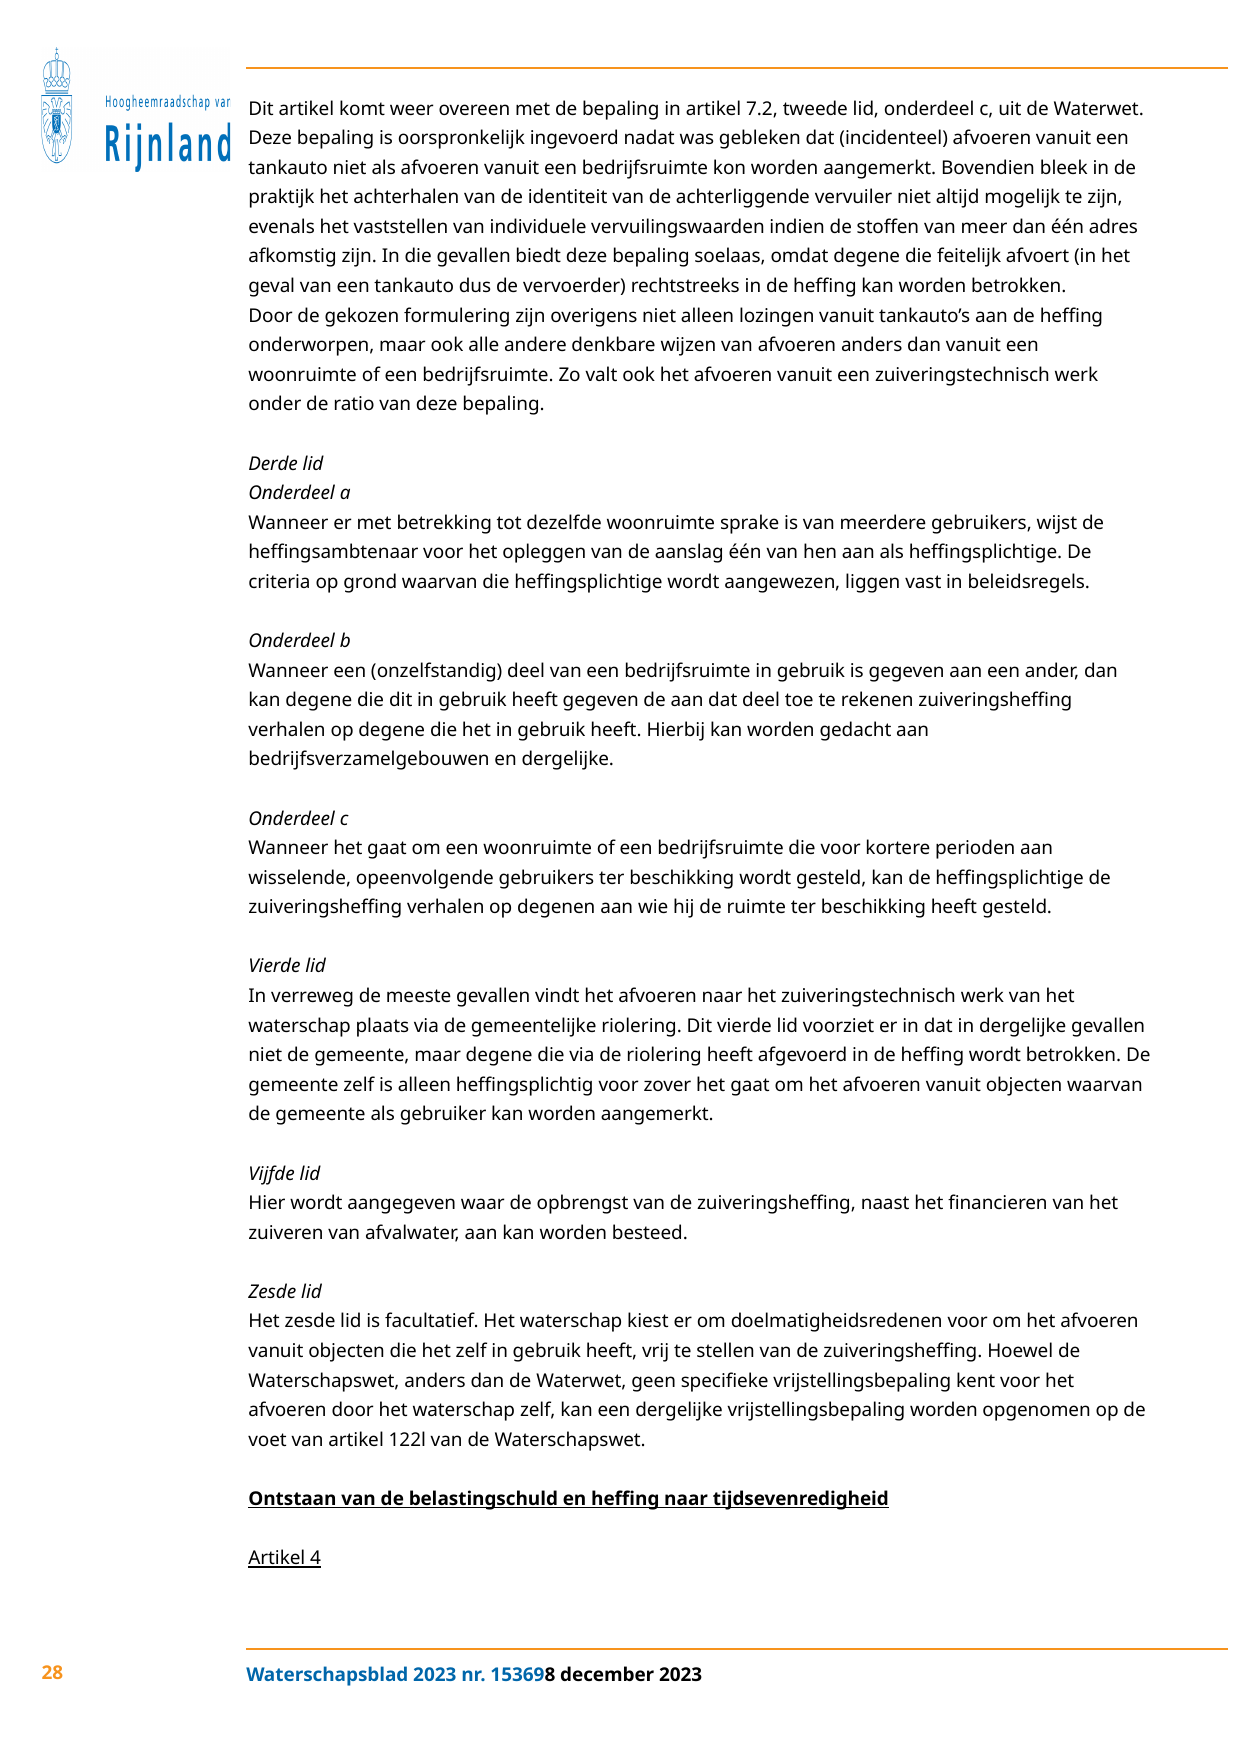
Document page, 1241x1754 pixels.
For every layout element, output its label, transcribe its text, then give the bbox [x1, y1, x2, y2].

text Onderdeel b [248, 627, 1152, 653]
text Ontstaan van de belastingschuld en heffing naar tijdsevenredigheid [248, 1485, 1152, 1511]
text Vierde lid [248, 953, 1152, 978]
text Vijfde lid [248, 1160, 1152, 1186]
text Onderdeel c [248, 805, 1152, 831]
text Zesde lid [248, 1278, 1152, 1304]
picture [41, 47, 231, 172]
text Artikel 4 [248, 1544, 1152, 1570]
text Dit artikel komt weer overeen met de bepaling in artikel 7.2, tweede lid, onderdeel c, uit de Waterwet. Deze bepaling is oorspronkelijk ingevoerd nadat was gebleken dat (incidenteel) afvoeren vanuit een tankauto niet als afvoeren vanuit een bedrijfsruimte kon worden aangemerkt. Bovendien bleek in de praktijk het achterhalen van de identiteit van de achterliggende vervuiler niet altijd mogelijk te zijn, evenals het vaststellen van individuele vervuilingswaarden indien de stoffen van meer dan één adres afkomstig zijn. In die gevallen biedt deze bepaling soelaas, omdat degene die feitelijk afvoert (in het geval van een tankauto dus de vervoerder) rechtstreeks in de heffing kan worden betrokken. [248, 95, 1152, 298]
text Hier wordt aangegeven waar de opbrengst van de zuiveringsheffing, naast het financieren van het zuiveren van afvalwater, aan kan worden besteed. [248, 1189, 1152, 1245]
text In verreweg de meeste gevallen vindt het afvoeren naar het zuiveringstechnisch werk van het waterschap plaats via de gemeentelijke riolering. Dit vierde lid voorziet er in dat in dergelijke gevallen niet de gemeente, maar degene die via de riolering heeft afgevoerd in de heffing wordt betrokken. De gemeente zelf is alleen heffingsplichtig voor zover het gaat om het afvoeren vanuit objecten waarvan de gemeente als gebruiker kan worden aangemerkt. [248, 982, 1152, 1126]
text Het zesde lid is facultatief. Het waterschap kiest er om doelmatigheidsredenen voor om het afvoeren vanuit objecten die het zelf in gebruik heeft, vrij te stellen van de zuiveringsheffing. Hoewel de Waterschapswet, anders dan de Waterwet, geen specifieke vrijstellingsbepaling kent voor het afvoeren door het waterschap zelf, kan een dergelijke vrijstellingsbepaling worden opgenomen op de voet van artikel 122l van de Waterschapswet. [248, 1308, 1152, 1452]
text Wanneer er met betrekking tot dezelfde woonruimte sprake is van meerdere gebruikers, wijst de heffingsambtenaar voor het opleggen van de aanslag één van hen aan als heffingsplichtige. De criteria op grond waarvan die heffingsplichtige wordt aangewezen, liggen vast in beleidsregels. [248, 509, 1152, 594]
text Door de gekozen formulering zijn overigens niet alleen lozingen vanuit tankauto’s aan de heffing onderworpen, maar ook alle andere denkbare wijzen van afvoeren anders dan vanuit een woonruimte of een bedrijfsruimte. Zo valt ook het afvoeren vanuit een zuiveringstechnisch werk onder de ratio van deze bepaling. [248, 302, 1152, 416]
text Wanneer een (onzelfstandig) deel van een bedrijfsruimte in gebruik is gegeven aan een ander, dan kan degene die dit in gebruik heeft gegeven de aan dat deel toe te rekenen zuiveringsheffing verhalen op degene die het in gebruik heeft. Hierbij kan worden gedacht aan bedrijfsverzamelgebouwen en dergelijke. [248, 657, 1152, 771]
text Wanneer het gaat om een woonruimte of een bedrijfsruimte die voor kortere perioden aan wisselende, opeenvolgende gebruikers ter beschikking wordt gesteld, kan de heffingsplichtige de zuiveringsheffing verhalen op degenen aan wie hij de ruimte ter beschikking heeft gesteld. [248, 834, 1152, 919]
text Onderdeel a [248, 479, 1152, 505]
text Derde lid [248, 450, 1152, 476]
